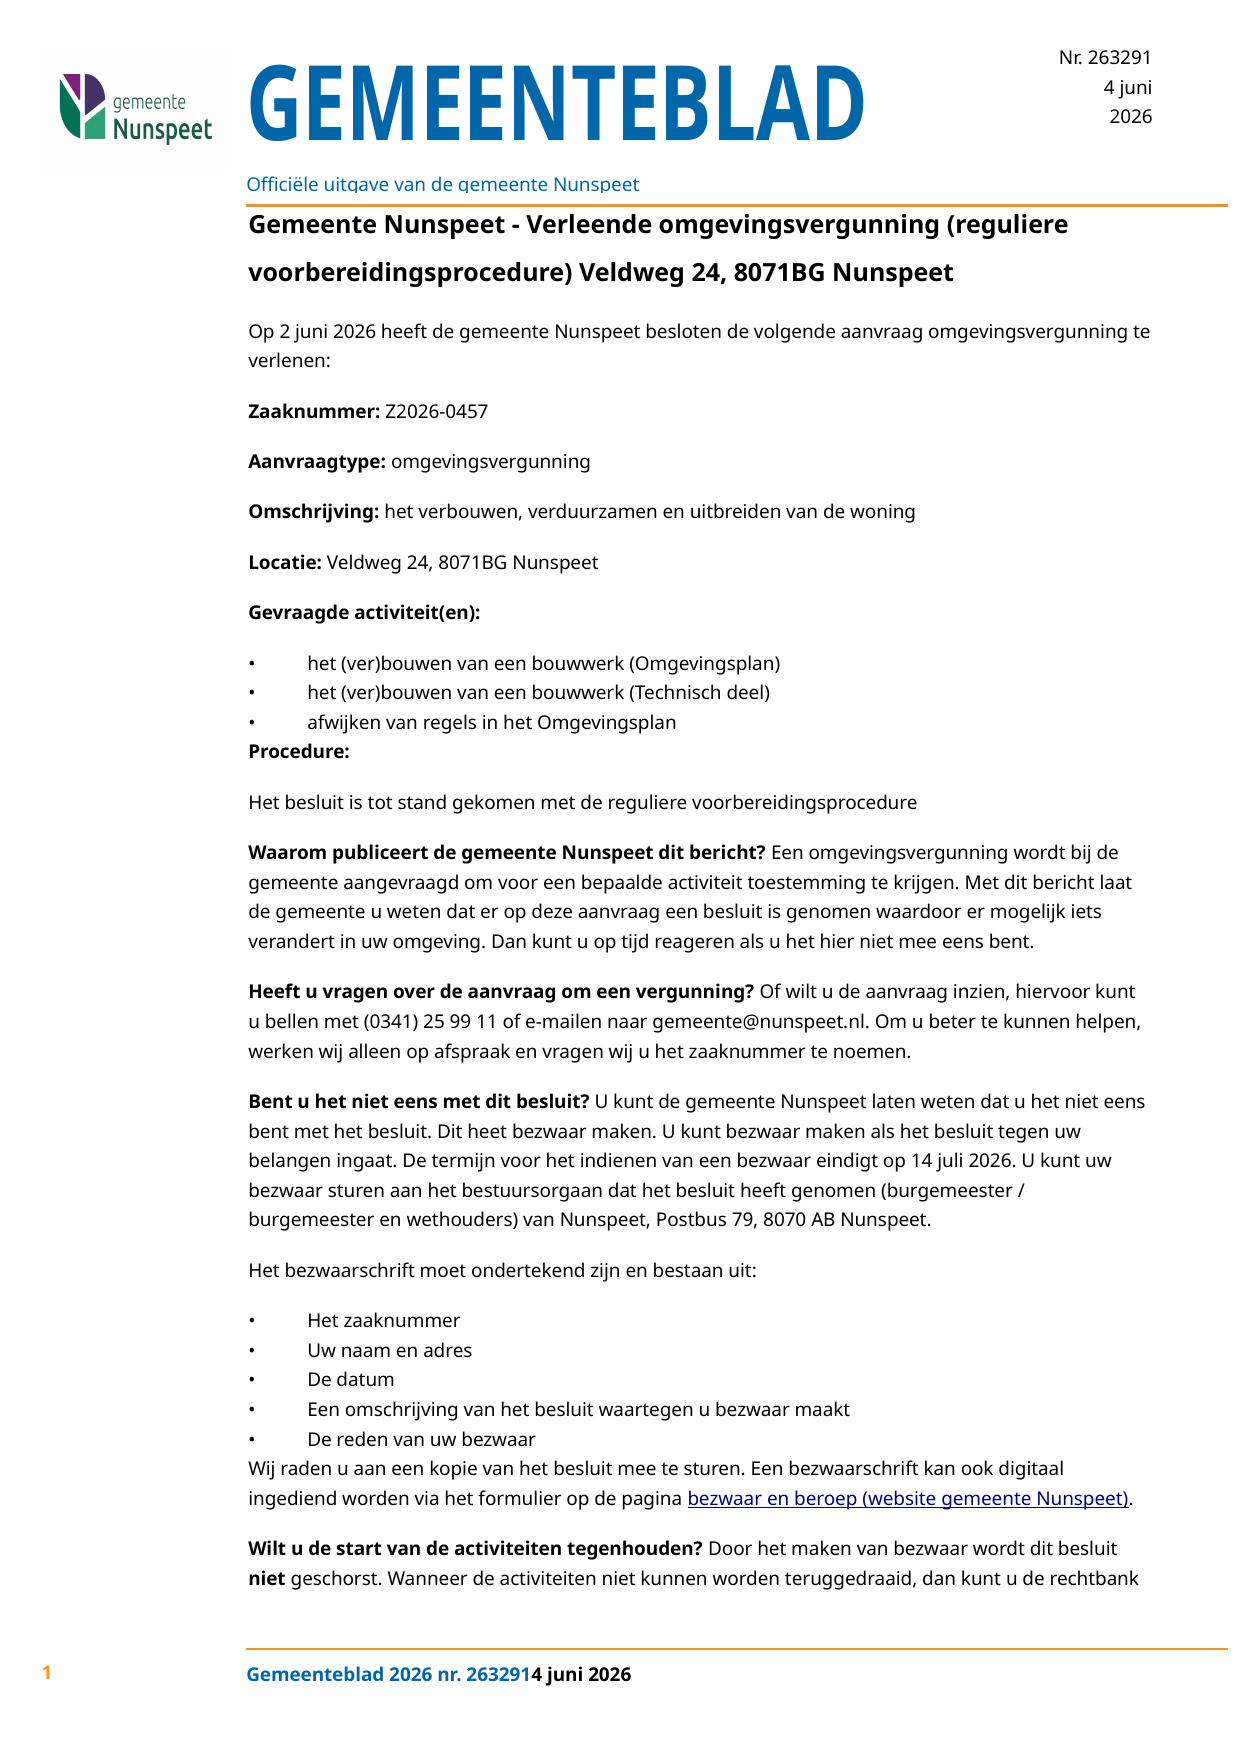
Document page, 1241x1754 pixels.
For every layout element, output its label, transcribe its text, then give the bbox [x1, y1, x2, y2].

list Uw naam en adres [248, 1337, 1152, 1363]
text Omschrijving: het verbouwen, verduurzamen en uitbreiden van de woning [248, 499, 1152, 524]
list De datum [248, 1367, 1152, 1392]
picture [41, 47, 231, 172]
text Waarom publiceert de gemeente Nunspeet dit bericht? Een omgevingsvergunning wordt bij de gemeente aangevraagd om voor een bepaalde activiteit toestemming te krijgen. Met dit bericht laat de gemeente u weten dat er op deze aanvraag een besluit is genomen waardoor er mogelijk iets verandert in uw omgeving. Dan kunt u op tijd reageren als u het hier niet mee eens bent. [248, 839, 1152, 954]
text Procedure: [248, 739, 1152, 764]
text Aanvraagtype: omgevingsvergunning [248, 448, 1152, 474]
text Bent u het niet eens met dit besluit? U kunt de gemeente Nunspeet laten weten dat u het niet eens bent met het besluit. Dit heet bezwaar maken. U kunt bezwaar maken als het besluit tegen uw belangen ingaat. De termijn voor het indienen van een bezwaar eindigt op 14 juli 2026. U kunt uw bezwaar sturen aan het bestuursorgaan dat het besluit heeft genomen (burgemeester / burgemeester en wethouders) van Nunspeet, Postbus 79, 8070 AB Nunspeet. [248, 1088, 1152, 1232]
text Zaaknummer: Z2026-0457 [248, 398, 1152, 424]
text Wilt u de start van de activiteiten tegenhouden? Door het maken van bezwaar wordt dit besluit niet geschorst. Wanneer de activiteiten niet kunnen worden teruggedraaid, dan kunt u de rechtbank [248, 1535, 1152, 1591]
text Heeft u vragen over de aanvraag om een vergunning? Of wilt u de aanvraag inzien, hiervoor kunt u bellen met (0341) 25 99 11 of e-mailen naar gemeente@nunspeet.nl. Om u beter te kunnen helpen, werken wij alleen op afspraak en vragen wij u het zaaknummer te noemen. [248, 979, 1152, 1064]
text Gemeente Nunspeet - Verleende omgevingsvergunning (reguliere voorbereidingsprocedure) Veldweg 24, 8071BG Nunspeet [248, 207, 1152, 288]
text Wij raden u aan een kopie van het besluit mee te sturen. Een bezwaarschrift kan ook digitaal ingediend worden via het formulier op de pagina bezwaar en beroep (website gemeente Nunspeet). [248, 1455, 1152, 1511]
list Het zaaknummer [248, 1307, 1152, 1333]
text Locatie: Veldweg 24, 8071BG Nunspeet [248, 549, 1152, 575]
text Gevraagde activiteit(en): [248, 599, 1152, 625]
text Op 2 juni 2026 heeft de gemeente Nunspeet besloten de volgende aanvraag omgevingsvergunning te verlenen: [248, 318, 1152, 373]
list het (ver)bouwen van een bouwwerk (Technisch deel) [248, 679, 1152, 705]
text Het besluit is tot stand gekomen met de reguliere voorbereidingsprocedure [248, 789, 1152, 815]
list Een omschrijving van het besluit waartegen u bezwaar maakt [248, 1396, 1152, 1422]
list De reden van uw bezwaar [248, 1426, 1152, 1452]
list het (ver)bouwen van een bouwwerk (Omgevingsplan) [248, 650, 1152, 676]
text Het bezwaarschrift moet ondertekend zijn en bestaan uit: [248, 1257, 1152, 1283]
list afwijken van regels in het Omgevingsplan [248, 709, 1152, 735]
